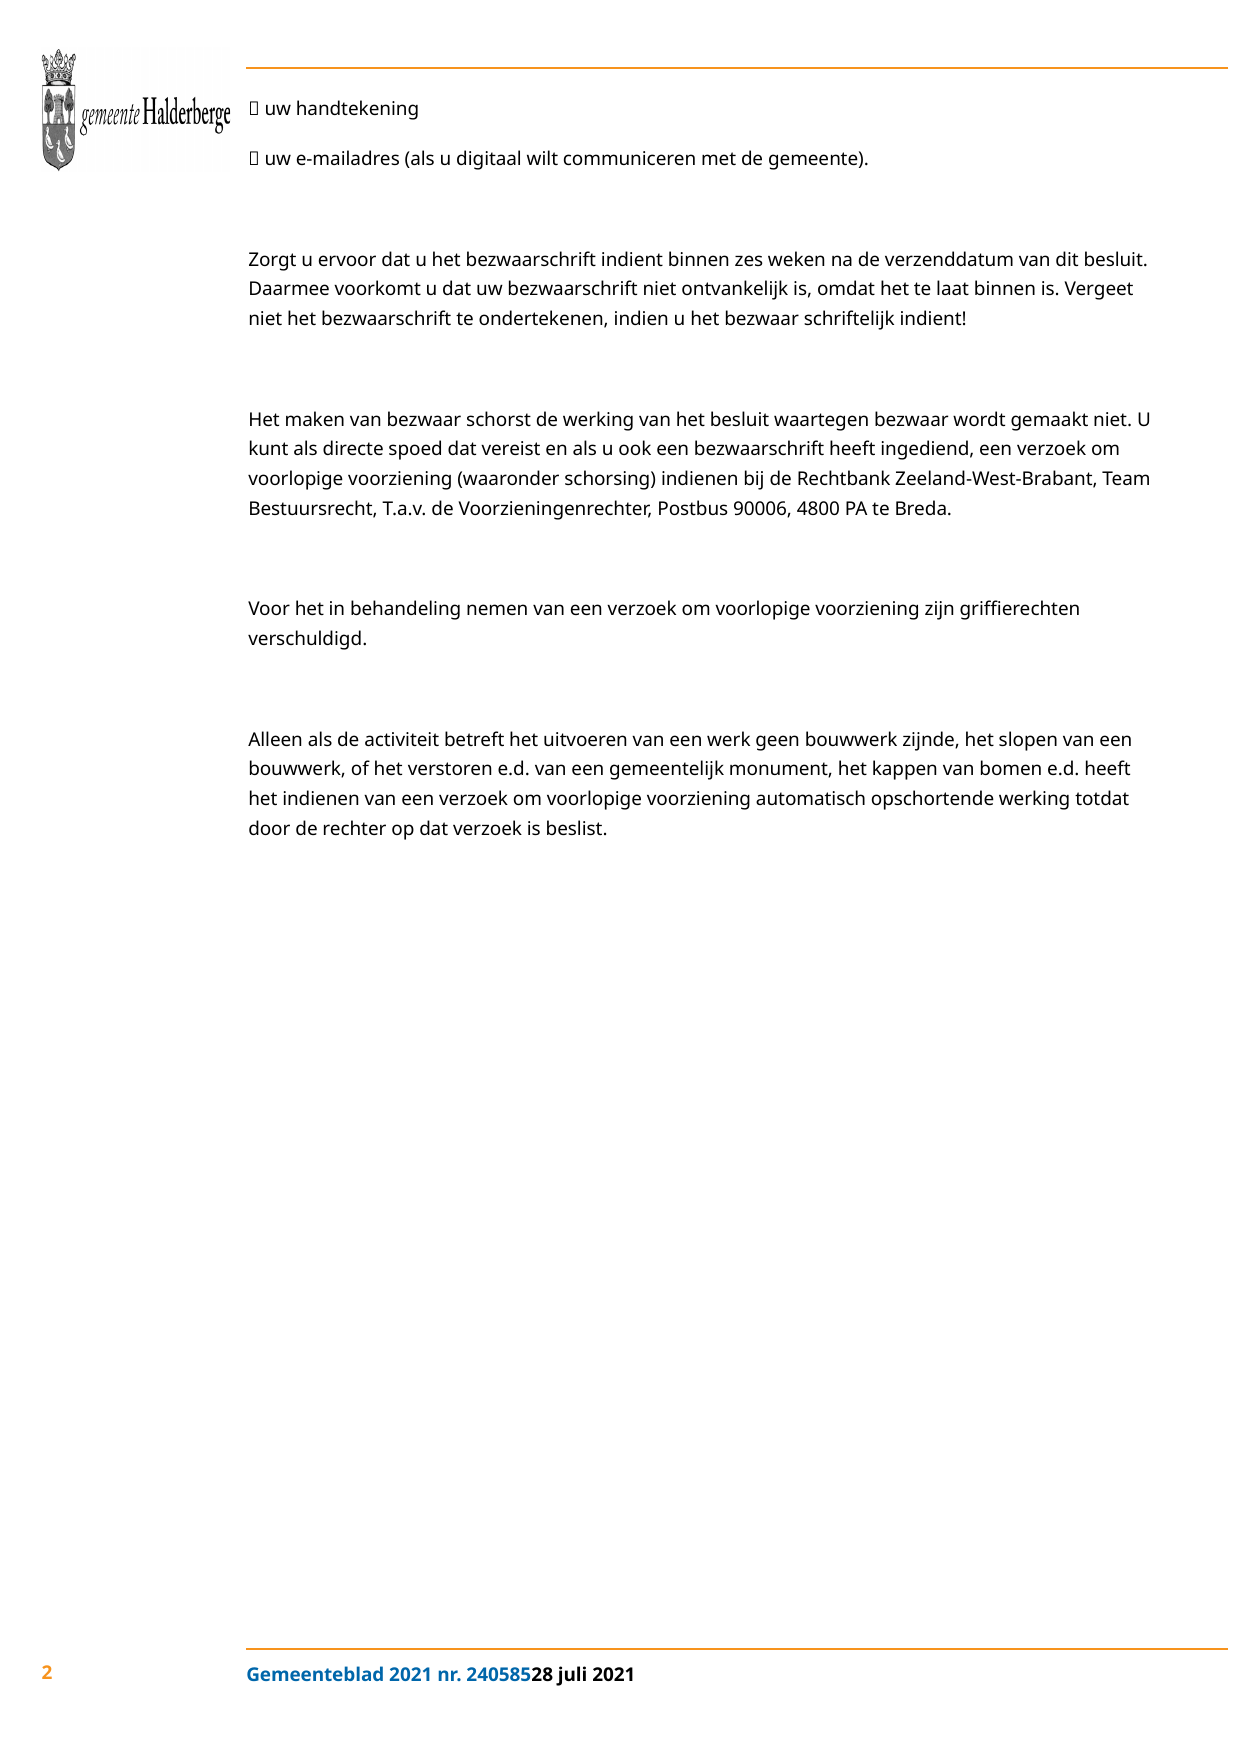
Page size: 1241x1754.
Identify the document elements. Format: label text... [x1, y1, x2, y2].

text Zorgt u ervoor dat u het bezwaarschrift indient binnen zes weken na de verzenddatum van dit besluit. Daarmee voorkomt u dat uw bezwaarschrift niet ontvankelijk is, omdat het te laat binnen is. Vergeet niet het bezwaarschrift te ondertekenen, indien u het bezwaar schriftelijk indient! [248, 246, 1152, 331]
picture [41, 47, 231, 172]
text Voor het in behandeling nemen van een verzoek om voorlopige voorziening zijn griffierechten verschuldigd. [248, 596, 1152, 651]
text Het maken van bezwaar schorst de werking van het besluit waartegen bezwaar wordt gemaakt niet. U kunt als directe spoed dat vereist en als u ook een bezwaarschrift heeft ingediend, een verzoek om voorlopige voorziening (waaronder schorsing) indienen bij de Rechtbank Zeeland-West-Brabant, Team Bestuursrecht, T.a.v. de Voorzieningenrechter, Postbus 90006, 4800 PA te Breda. [248, 406, 1152, 521]
text  uw e-mailadres (als u digitaal wilt communiceren met de gemeente). [248, 145, 1152, 171]
text  uw handtekening [248, 95, 1152, 121]
text Alleen als de activiteit betreft het uitvoeren van een werk geen bouwwerk zijnde, het slopen van een bouwwerk, of het verstoren e.d. van een gemeentelijk monument, het kappen van bomen e.d. heeft het indienen van een verzoek om voorlopige voorziening automatisch opschortende werking totdat door de rechter op dat verzoek is beslist. [248, 726, 1152, 841]
